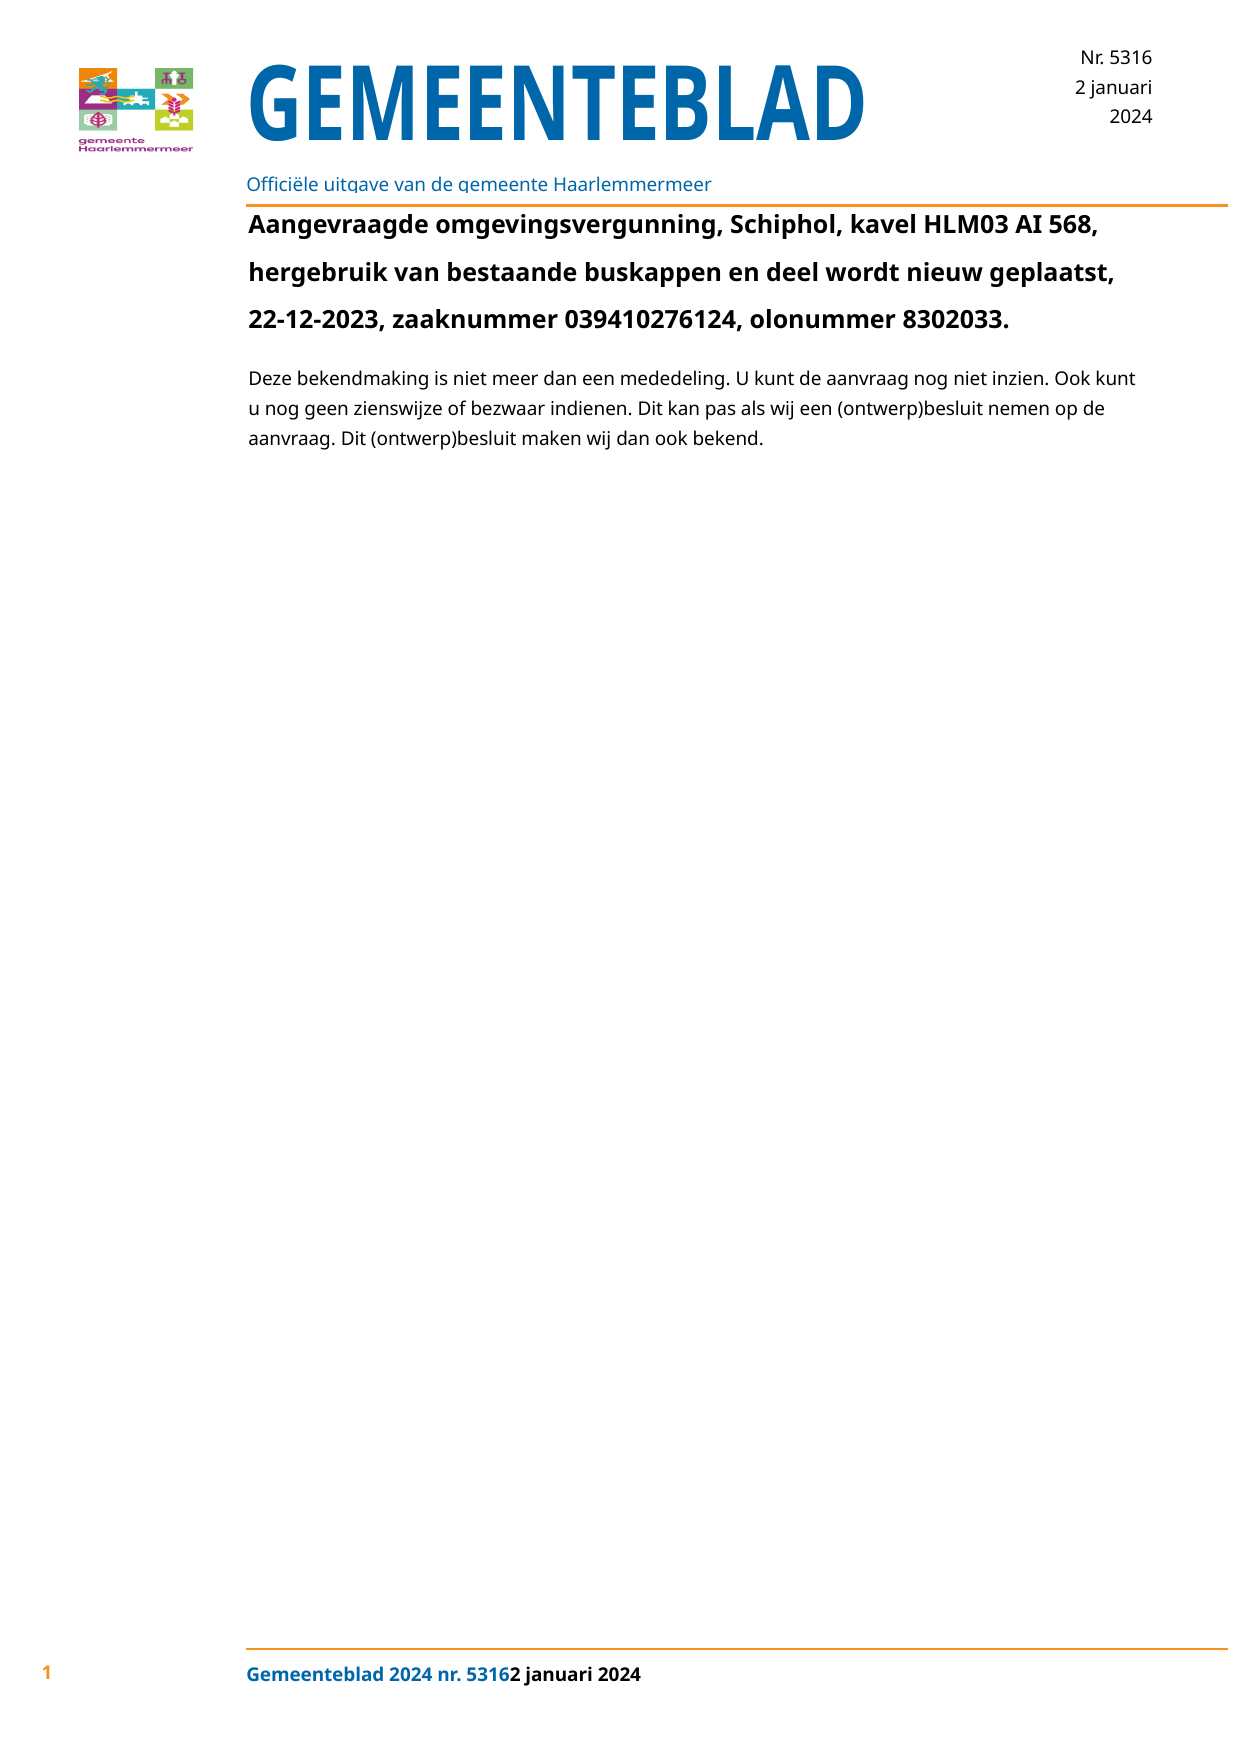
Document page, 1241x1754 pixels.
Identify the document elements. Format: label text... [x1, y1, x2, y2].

text Deze bekendmaking is niet meer dan een mededeling. U kunt de aanvraag nog niet inzien. Ook kunt u nog geen zienswijze of bezwaar indienen. Dit kan pas als wij een (ontwerp)besluit nemen op de aanvraag. Dit (ontwerp)besluit maken wij dan ook bekend. [248, 366, 1152, 450]
text Aangevraagde omgevingsvergunning, Schiphol, kavel HLM03 AI 568, hergebruik van bestaande buskappen en deel wordt nieuw geplaatst, 22-12-2023, zaaknummer 039410276124, olonummer 8302033. [248, 207, 1152, 336]
picture [41, 47, 231, 172]
